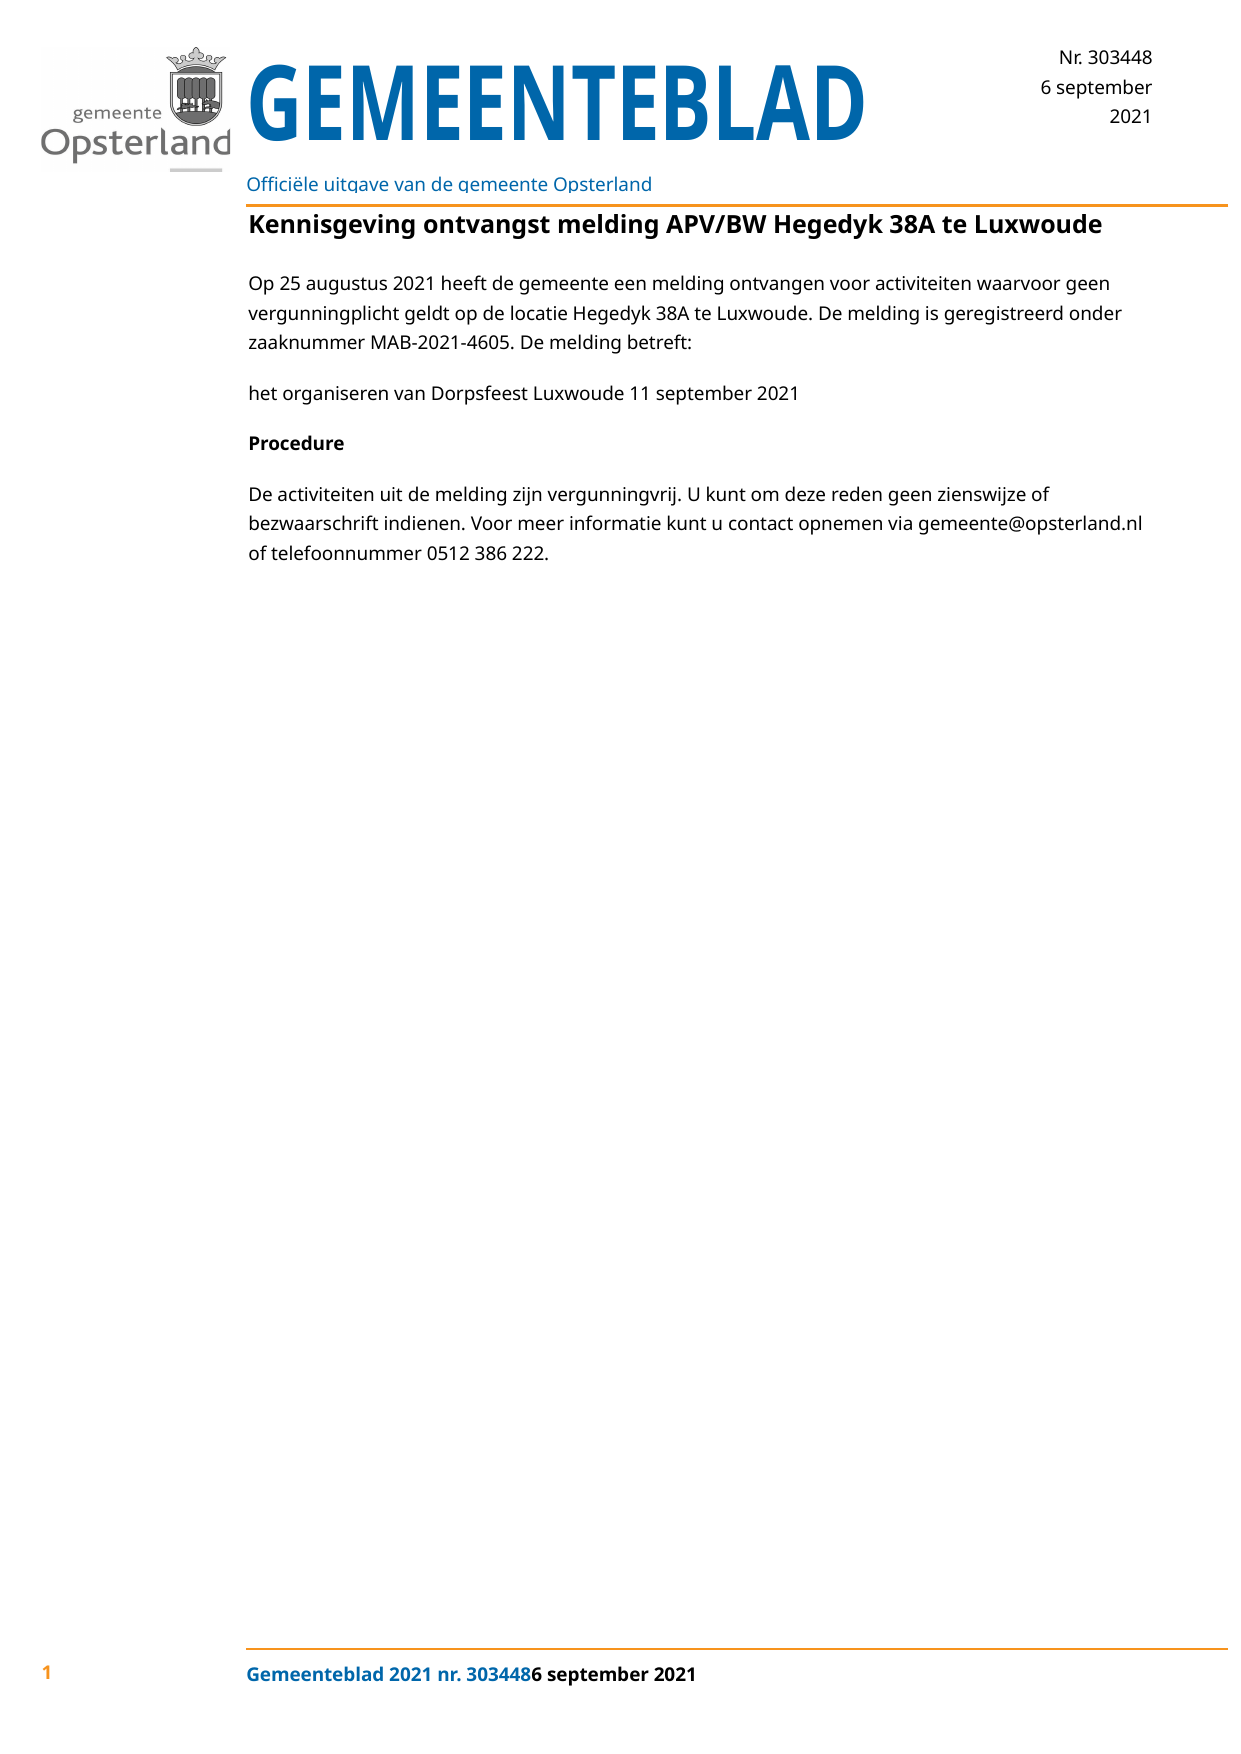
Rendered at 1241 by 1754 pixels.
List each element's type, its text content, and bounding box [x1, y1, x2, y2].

picture [41, 47, 231, 172]
text De activiteiten uit de melding zijn vergunningvrij. U kunt om deze reden geen zienswijze of bezwaarschrift indienen. Voor meer informatie kunt u contact opnemen via gemeente@opsterland.nl of telefoonnummer 0512 386 222. [248, 481, 1152, 566]
text Kennisgeving ontvangst melding APV/BW Hegedyk 38A te Luxwoude [248, 207, 1152, 241]
text Op 25 augustus 2021 heeft de gemeente een melding ontvangen voor activiteiten waarvoor geen vergunningplicht geldt op de locatie Hegedyk 38A te Luxwoude. De melding is geregistreerd onder zaaknummer MAB-2021-4605. De melding betreft: [248, 270, 1152, 355]
text Procedure [248, 430, 1152, 456]
text het organiseren van Dorpsfeest Luxwoude 11 september 2021 [248, 380, 1152, 406]
